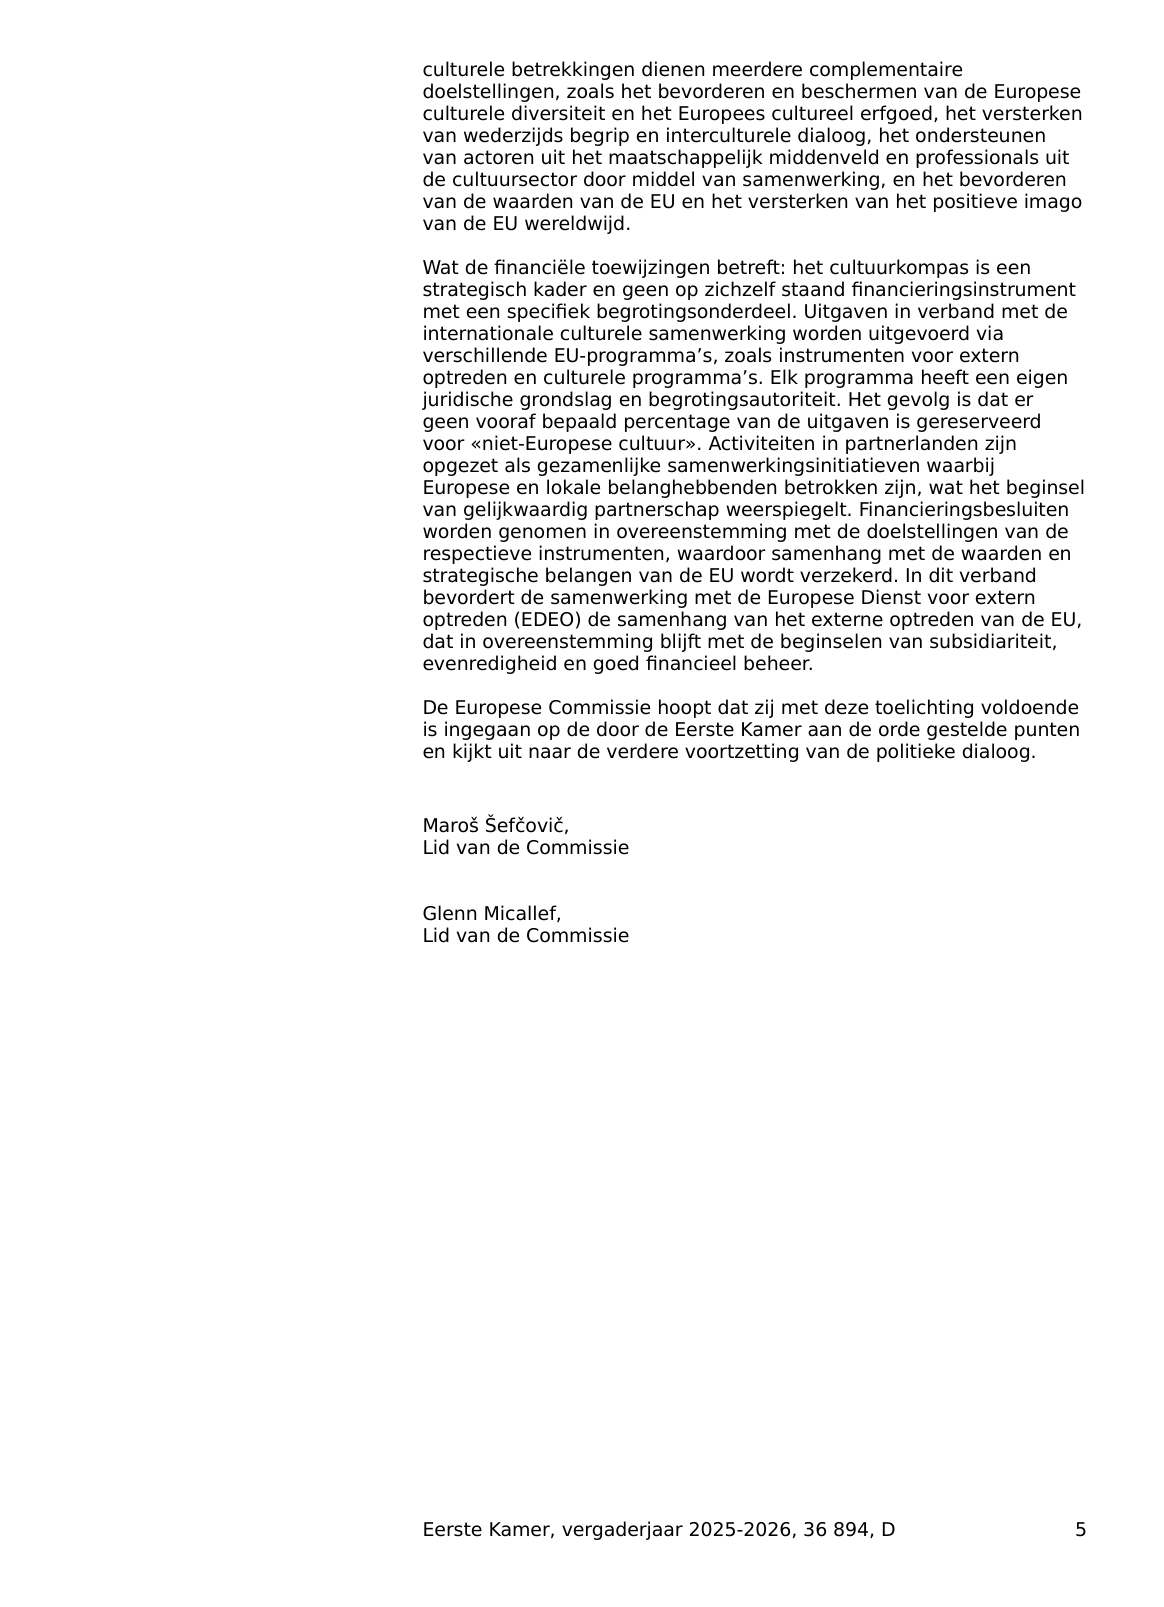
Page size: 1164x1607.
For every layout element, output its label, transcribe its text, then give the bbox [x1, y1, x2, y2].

text culturele betrekkingen dienen meerdere complementaire doelstellingen, zoals het bevorderen en beschermen van de Europese culturele diversiteit en het Europees cultureel erfgoed, het versterken van wederzijds begrip en interculturele dialoog, het ondersteunen van actoren uit het maatschappelijk middenveld en professionals uit de cultuursector door middel van samenwerking, en het bevorderen van de waarden van de EU en het versterken van het positieve imago van de EU wereldwijd. [422, 59, 1087, 235]
text Wat de financiële toewijzingen betreft: het cultuurkompas is een strategisch kader en geen op zichzelf staand financieringsinstrument met een specifiek begrotingsonderdeel. Uitgaven in verband met de internationale culturele samenwerking worden uitgevoerd via verschillende EU-programma’s, zoals instrumenten voor extern optreden en culturele programma’s. Elk programma heeft een eigen juridische grondslag en begrotingsautoriteit. Het gevolg is dat er geen vooraf bepaald percentage van de uitgaven is gereserveerd voor «niet-Europese cultuur». Activiteiten in partnerlanden zijn opgezet als gezamenlijke samenwerkingsinitiatieven waarbij Europese en lokale belanghebbenden betrokken zijn, wat het beginsel van gelijkwaardig partnerschap weerspiegelt. Financieringsbesluiten worden genomen in overeenstemming met de doelstellingen van de respectieve instrumenten, waardoor samenhang met de waarden en strategische belangen van de EU wordt verzekerd. In dit verband bevordert de samenwerking met de Europese Dienst voor extern optreden (EDEO) de samenhang van het externe optreden van de EU, dat in overeenstemming blijft met de beginselen van subsidiariteit, evenredigheid en goed financieel beheer. [422, 257, 1087, 675]
text De Europese Commissie hoopt dat zij met deze toelichting voldoende is ingegaan op de door de Eerste Kamer aan de orde gestelde punten en kijkt uit naar de verdere voortzetting van de politieke dialoog. [422, 697, 1087, 763]
text Maroš Šefčovič, Lid van de Commissie [422, 793, 1087, 859]
text Glenn Micallef, Lid van de Commissie [422, 881, 1087, 947]
